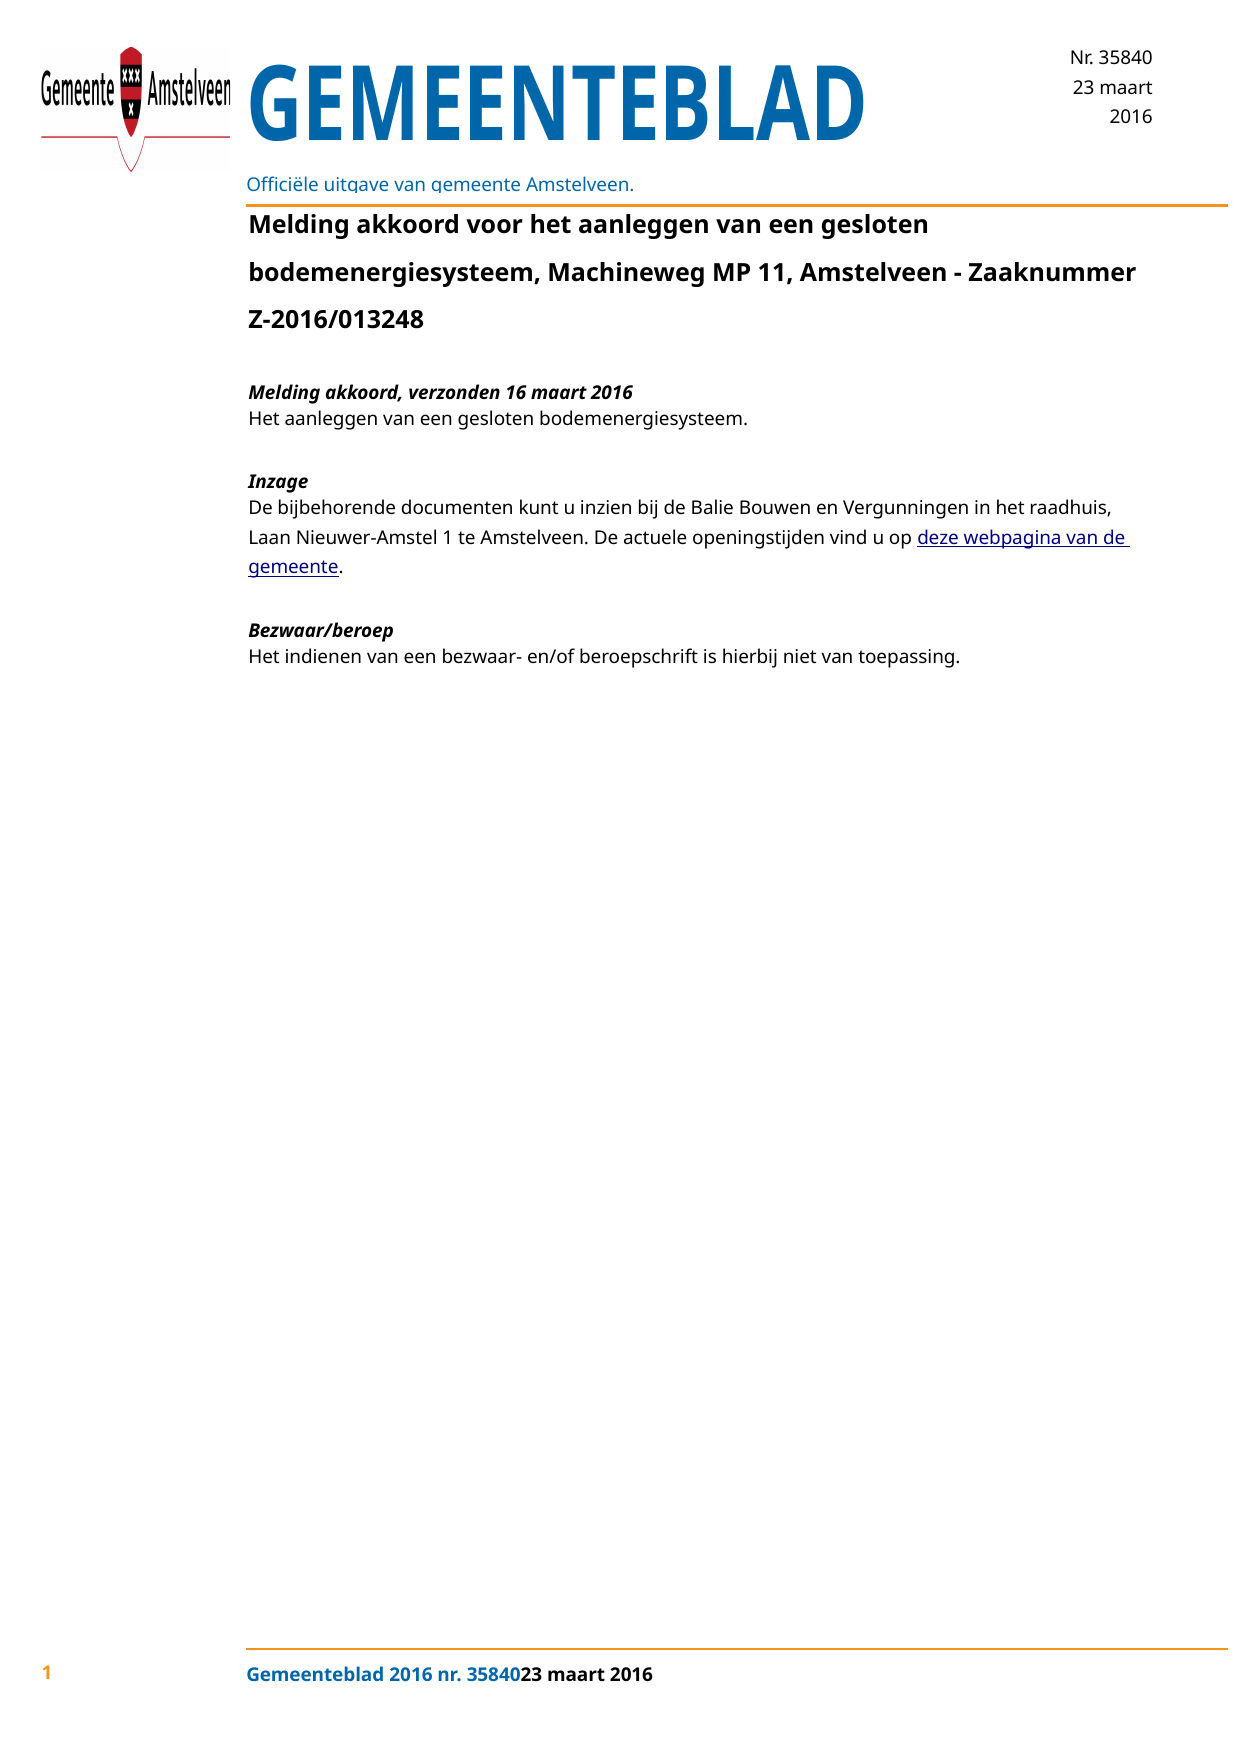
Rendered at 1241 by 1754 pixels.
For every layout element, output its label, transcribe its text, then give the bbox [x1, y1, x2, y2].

text Het aanleggen van een gesloten bodemenergiesysteem. [248, 405, 1152, 431]
text Het indienen van een bezwaar- en/of beroepschrift is hierbij niet van toepassing. [248, 643, 1152, 669]
text Melding akkoord voor het aanleggen van een gesloten bodemenergiesysteem, Machineweg MP 11, Amstelveen - Zaaknummer Z-2016/013248 [248, 207, 1152, 336]
text Inzage [248, 469, 1152, 494]
text De bijbehorende documenten kunt u inzien bij de Balie Bouwen en Vergunningen in het raadhuis, Laan Nieuwer-Amstel 1 te Amstelveen. De actuele openingstijden vind u op deze webpagina van de gemeente. [248, 494, 1152, 579]
text Bezwaar/beroep [248, 618, 1152, 643]
text Melding akkoord, verzonden 16 maart 2016 [248, 379, 1152, 405]
picture [41, 47, 231, 172]
